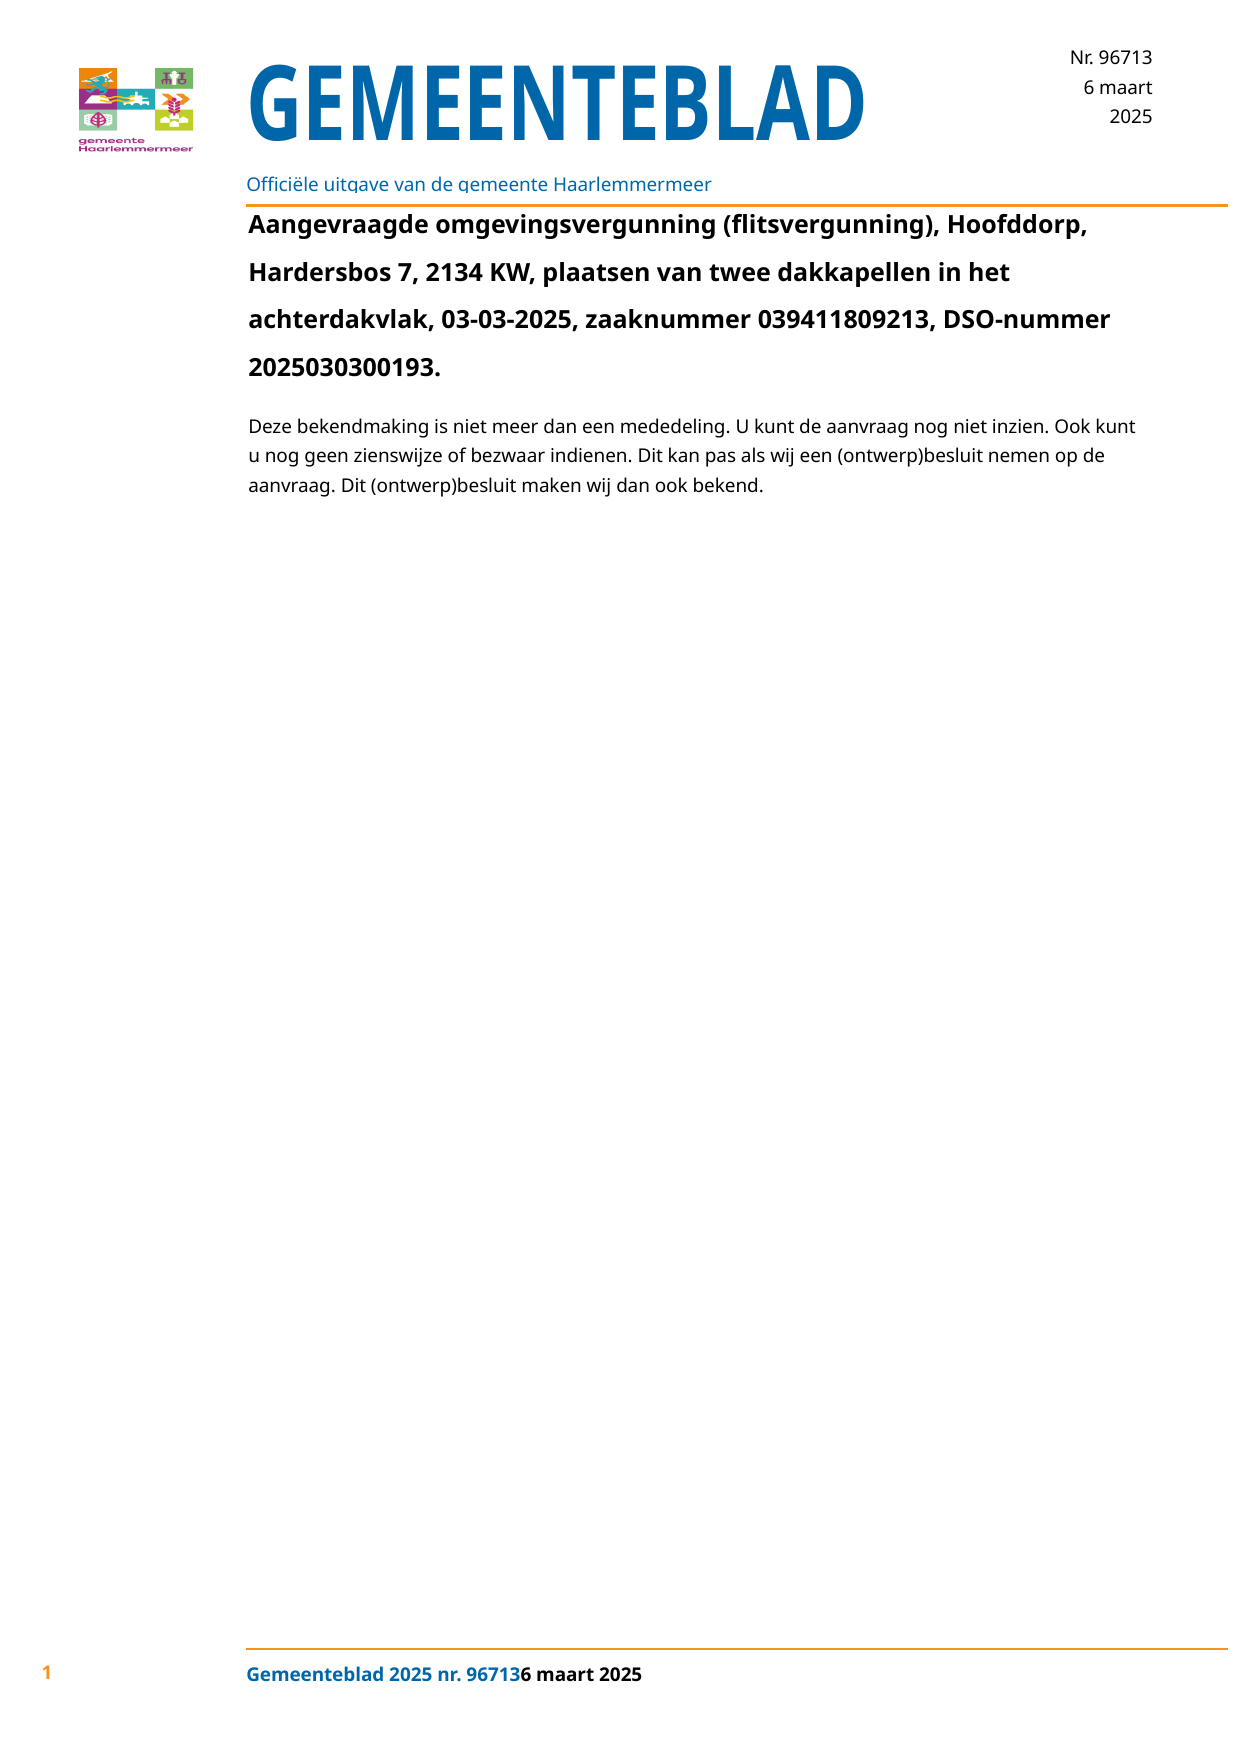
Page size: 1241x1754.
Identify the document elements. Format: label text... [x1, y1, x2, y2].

text Aangevraagde omgevingsvergunning (flitsvergunning), Hoofddorp, Hardersbos 7, 2134 KW, plaatsen van twee dakkapellen in het achterdakvlak, 03-03-2025, zaaknummer 039411809213, DSO-nummer 2025030300193. [248, 207, 1152, 384]
text Deze bekendmaking is niet meer dan een mededeling. U kunt de aanvraag nog niet inzien. Ook kunt u nog geen zienswijze of bezwaar indienen. Dit kan pas als wij een (ontwerp)besluit nemen op de aanvraag. Dit (ontwerp)besluit maken wij dan ook bekend. [248, 413, 1152, 498]
picture [41, 47, 231, 172]
